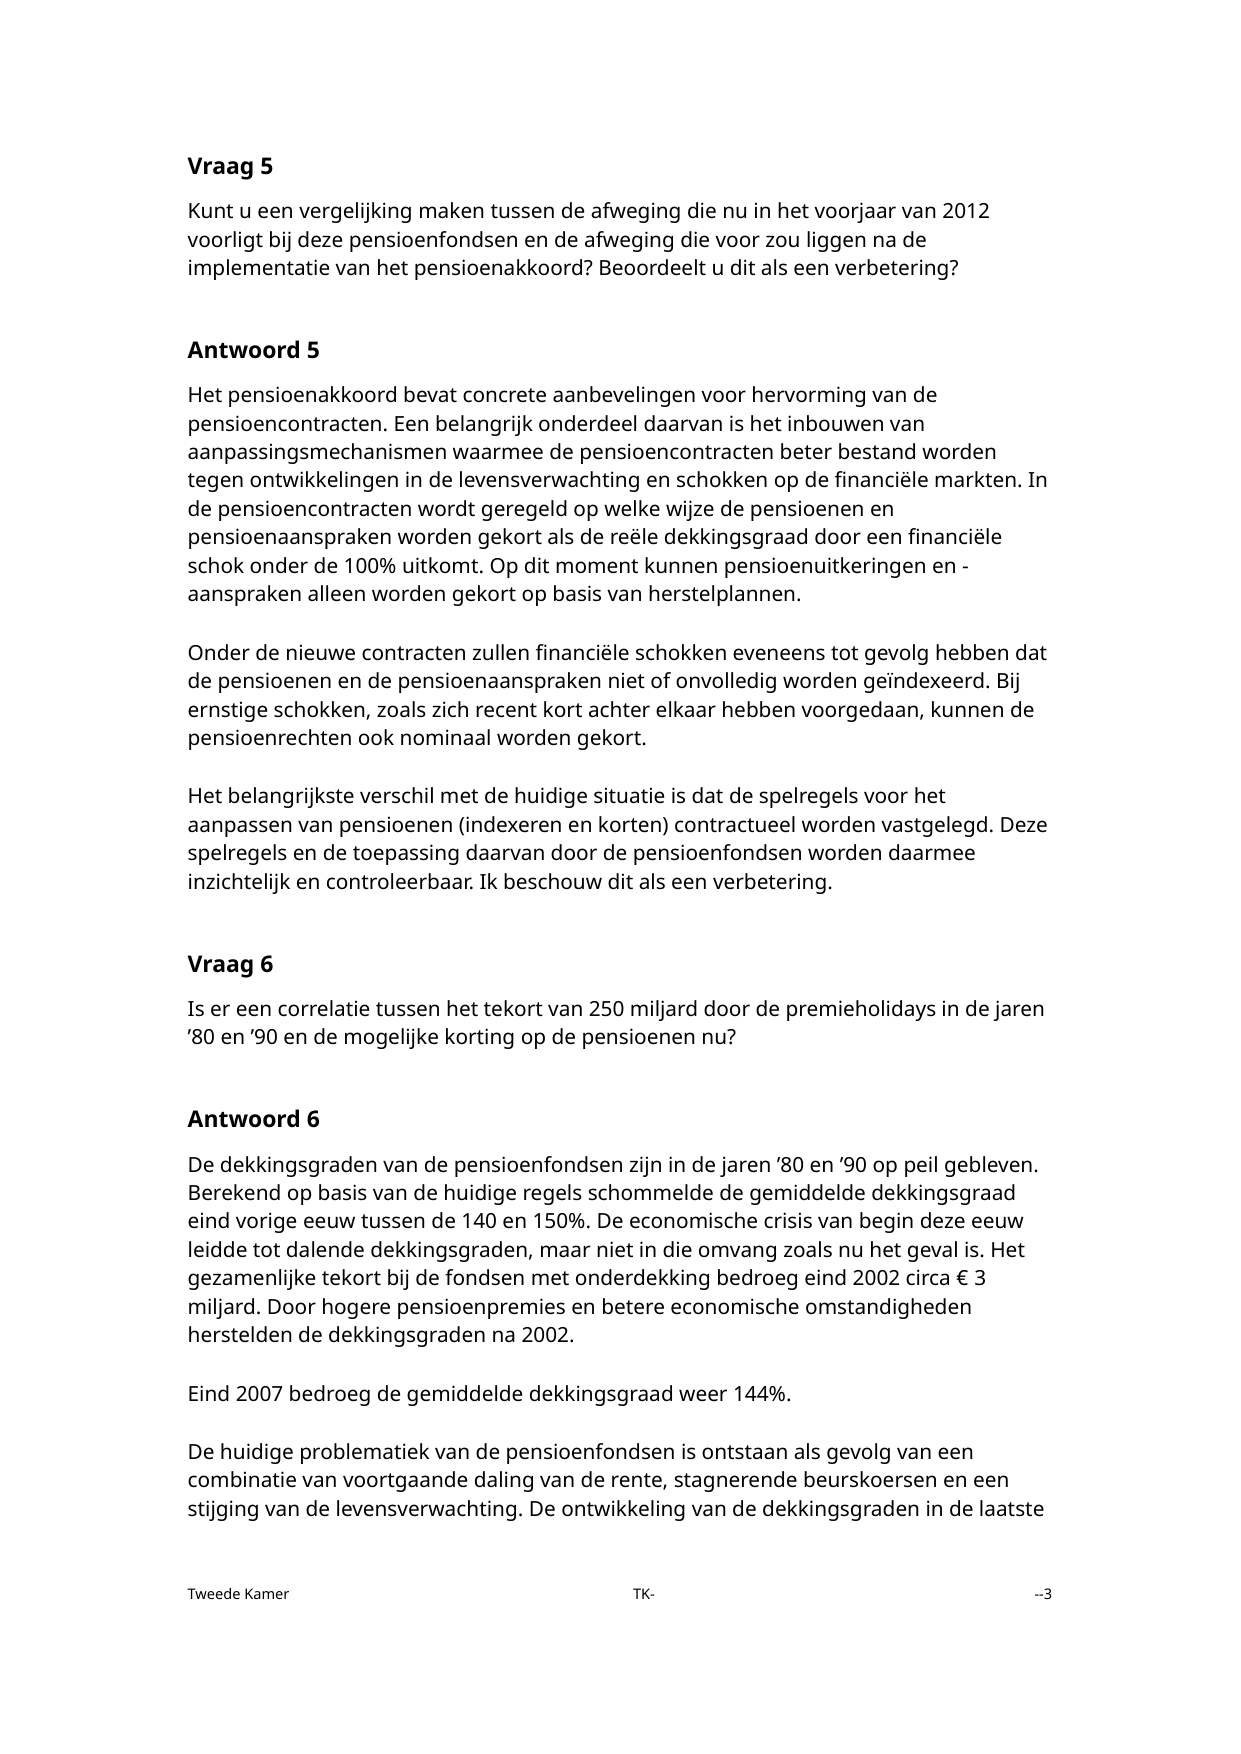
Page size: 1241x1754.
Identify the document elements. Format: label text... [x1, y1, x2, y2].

subtitle Antwoord 5 [187, 334, 1053, 365]
text Het belangrijkste verschil met de huidige situatie is dat de spelregels voor het aanpassen van pensioenen (indexeren en korten) contractueel worden vastgelegd. Deze spelregels en de toepassing daarvan door de pensioenfondsen worden daarmee inzichtelijk en controleerbaar. Ik beschouw dit als een verbetering. [187, 782, 1053, 895]
text De huidige problematiek van de pensioenfondsen is ontstaan als gevolg van een combinatie van voortgaande daling van de rente, stagnerende beurskoersen en een stijging van de levensverwachting. De ontwikkeling van de dekkingsgraden in de laatste [187, 1437, 1053, 1522]
text Kunt u een vergelijking maken tussen de afweging die nu in het voorjaar van 2012 voorligt bij deze pensioenfondsen en de afweging die voor zou liggen na de implementatie van het pensioenakkoord? Beoordeelt u dit als een verbetering? [187, 196, 1053, 282]
text Eind 2007 bedroeg de gemiddelde dekkingsgraad weer 144%. [187, 1379, 1053, 1407]
subtitle Vraag 6 [187, 948, 1053, 979]
text De dekkingsgraden van de pensioenfondsen zijn in de jaren ’80 en ’90 op peil gebleven. Berekend op basis van de huidige regels schommelde de gemiddelde dekkingsgraad eind vorige eeuw tussen de 140 en 150%. De economische crisis van begin deze eeuw leidde tot dalende dekkingsgraden, maar niet in die omvang zoals nu het geval is. Het gezamenlijke tekort bij de fondsen met onderdekking bedroeg eind 2002 circa € 3 miljard. Door hogere pensioenpremies en betere economische omstandigheden herstelden de dekkingsgraden na 2002. [187, 1150, 1053, 1349]
text Is er een correlatie tussen het tekort van 250 miljard door de premieholidays in de jaren ’80 en ’90 en de mogelijke korting op de pensioenen nu? [187, 994, 1053, 1051]
text Onder de nieuwe contracten zullen financiële schokken eveneens tot gevolg hebben dat de pensioenen en de pensioenaanspraken niet of onvolledig worden geïndexeerd. Bij ernstige schokken, zoals zich recent kort achter elkaar hebben voorgedaan, kunnen de pensioenrechten ook nominaal worden gekort. [187, 638, 1053, 752]
subtitle Antwoord 6 [187, 1103, 1053, 1135]
subtitle Vraag 5 [187, 150, 1053, 181]
text Het pensioenakkoord bevat concrete aanbevelingen voor hervorming van de pensioencontracten. Een belangrijk onderdeel daarvan is het inbouwen van aanpassingsmechanismen waarmee de pensioencontracten beter bestand worden tegen ontwikkelingen in de levensverwachting en schokken op de financiële markten. In de pensioencontracten wordt geregeld op welke wijze de pensioenen en pensioenaanspraken worden gekort als de reële dekkingsgraad door een financiële schok onder de 100% uitkomt. Op dit moment kunnen pensioenuitkeringen en -aanspraken alleen worden gekort op basis van herstelplannen. [187, 380, 1053, 608]
